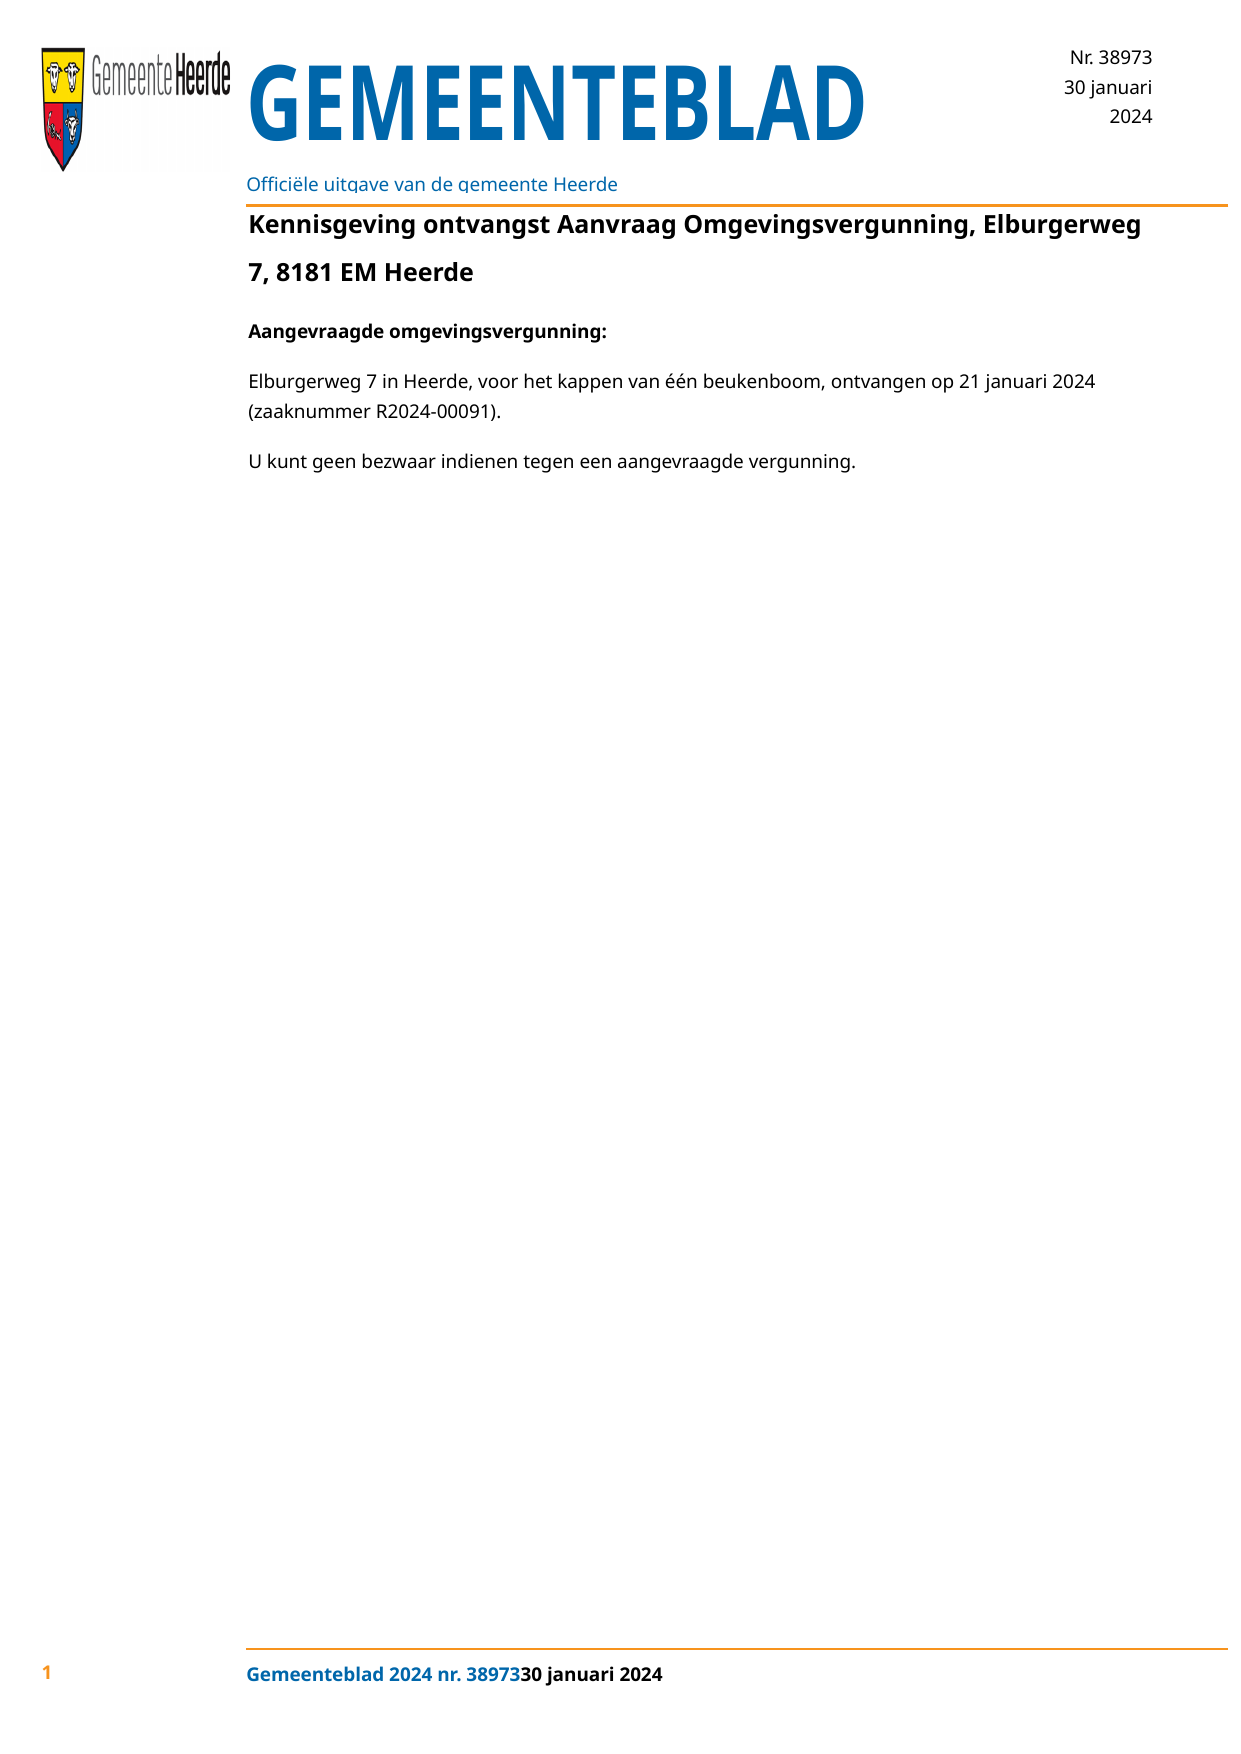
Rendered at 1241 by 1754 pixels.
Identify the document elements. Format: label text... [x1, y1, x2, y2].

text Elburgerweg 7 in Heerde, voor het kappen van één beukenboom, ontvangen op 21 januari 2024 (zaaknummer R2024-00091). [248, 368, 1152, 424]
text U kunt geen bezwaar indienen tegen een aangevraagde vergunning. [248, 448, 1152, 474]
text Aangevraagde omgevingsvergunning: [248, 318, 1152, 344]
picture [41, 47, 231, 172]
text Kennisgeving ontvangst Aanvraag Omgevingsvergunning, Elburgerweg 7, 8181 EM Heerde [248, 207, 1152, 288]
